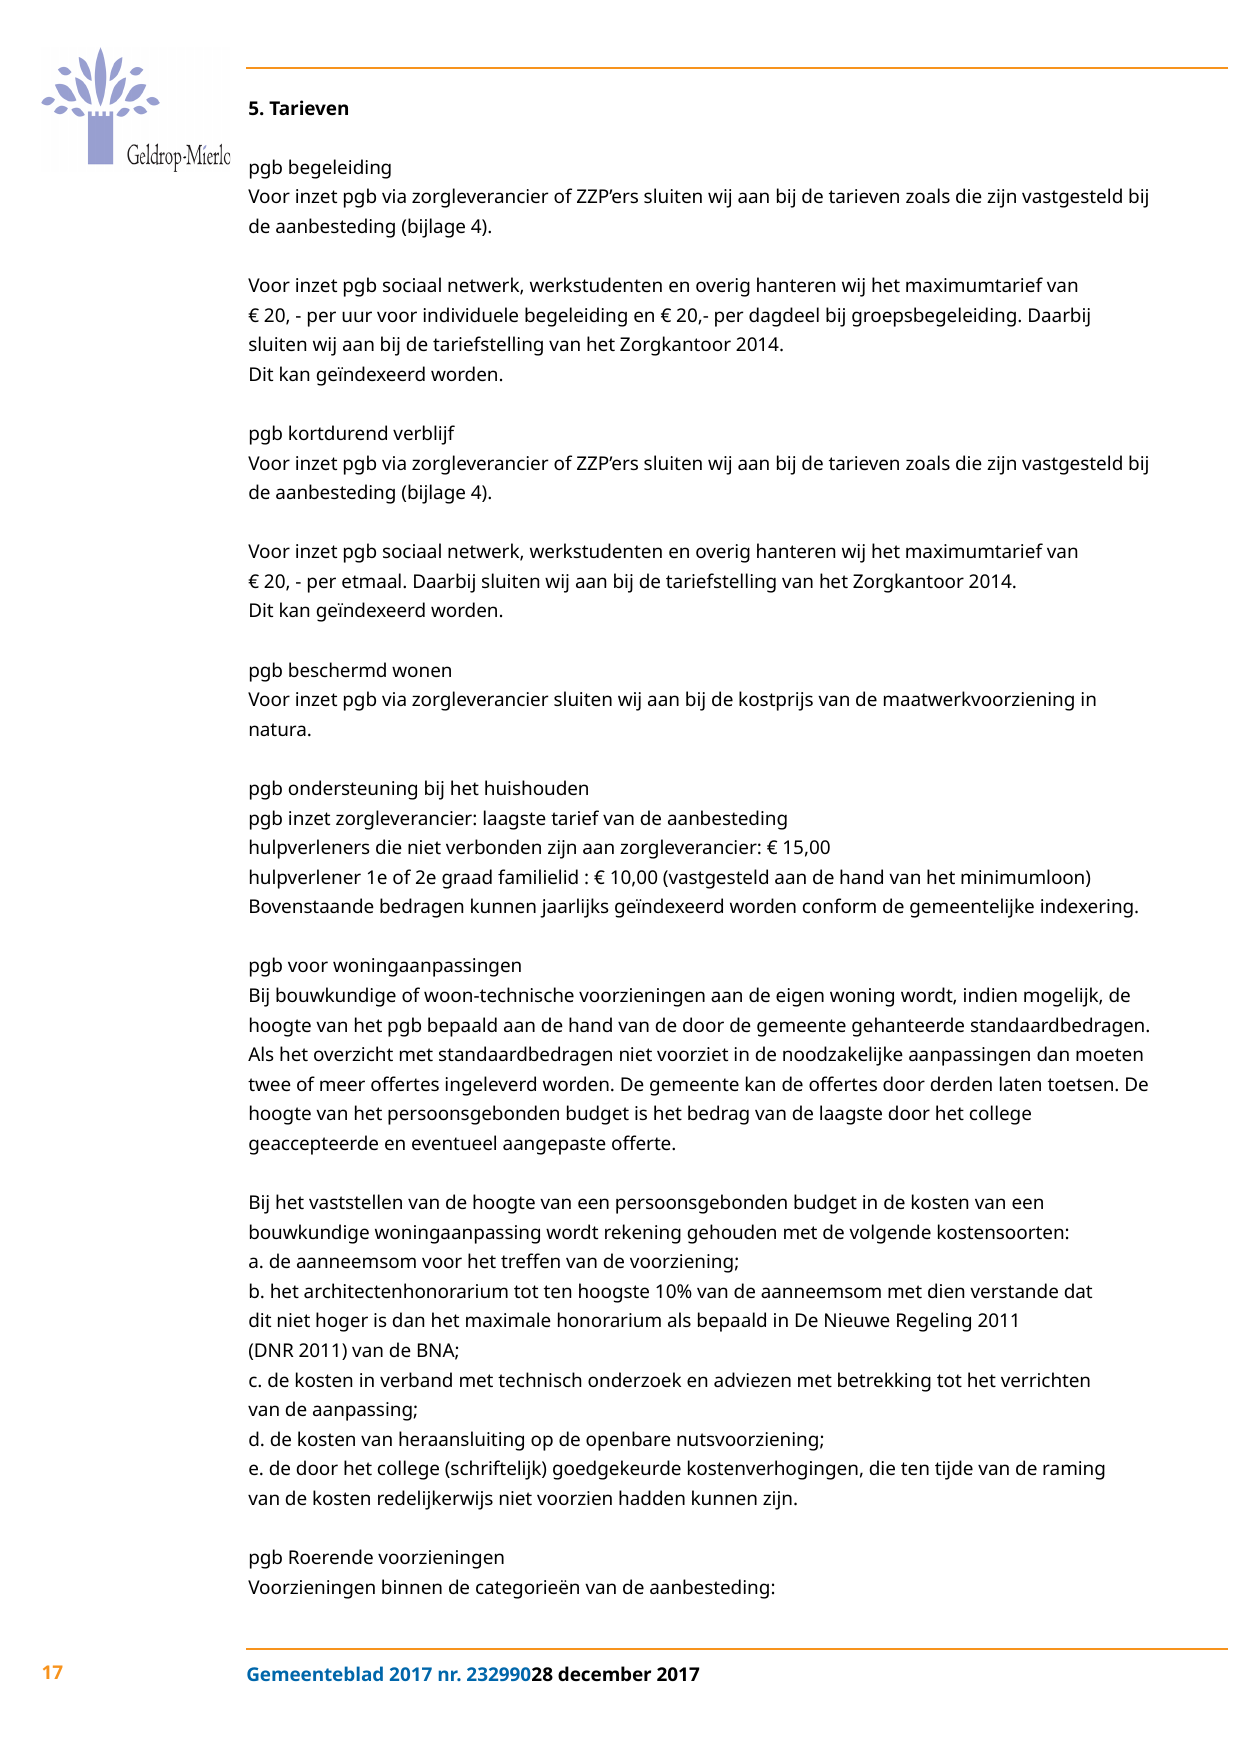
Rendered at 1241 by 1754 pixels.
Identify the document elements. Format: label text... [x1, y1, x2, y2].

text b. het architectenhonorarium tot ten hoogste 10% van de aanneemsom met dien verstande dat [248, 1278, 1152, 1304]
text pgb beschermd wonen [248, 657, 1152, 683]
text € 20, - per uur voor individuele begeleiding en € 20,- per dagdeel bij groepsbegeleiding. Daarbij sluiten wij aan bij de tariefstelling van het Zorgkantoor 2014. [248, 302, 1152, 357]
text e. de door het college (schriftelijk) goedgekeurde kostenverhogingen, die ten tijde van de raming [248, 1456, 1152, 1481]
text Bovenstaande bedragen kunnen jaarlijks geïndexeerd worden conform de gemeentelijke indexering. [248, 893, 1152, 919]
text pgb Roerende voorzieningen [248, 1544, 1152, 1570]
text Voor inzet pgb via zorgleverancier of ZZP’ers sluiten wij aan bij de tarieven zoals die zijn vastgesteld bij de aanbesteding (bijlage 4). [248, 450, 1152, 505]
text Bij het vaststellen van de hoogte van een persoonsgebonden budget in de kosten van een bouwkundige woningaanpassing wordt rekening gehouden met de volgende kostensoorten: [248, 1189, 1152, 1245]
text pgb ondersteuning bij het huishouden [248, 775, 1152, 801]
text hulpverlener 1e of 2e graad familielid : € 10,00 (vastgesteld aan de hand van het minimumloon) [248, 864, 1152, 890]
text hulpverleners die niet verbonden zijn aan zorgleverancier: € 15,00 [248, 834, 1152, 860]
text a. de aanneemsom voor het treffen van de voorziening; [248, 1248, 1152, 1274]
text € 20, - per etmaal. Daarbij sluiten wij aan bij de tariefstelling van het Zorgkantoor 2014. [248, 568, 1152, 594]
text Dit kan geïndexeerd worden. [248, 361, 1152, 387]
text Voorzieningen binnen de categorieën van de aanbesteding: [248, 1574, 1152, 1600]
text pgb voor woningaanpassingen [248, 953, 1152, 978]
text Voor inzet pgb via zorgleverancier sluiten wij aan bij de kostprijs van de maatwerkvoorziening in natura. [248, 686, 1152, 742]
text van de kosten redelijkerwijs niet voorzien hadden kunnen zijn. [248, 1485, 1152, 1511]
text 5. Tarieven [248, 95, 1152, 121]
text pgb kortdurend verblijf [248, 420, 1152, 446]
picture [41, 47, 231, 172]
text d. de kosten van heraansluiting op de openbare nutsvoorziening; [248, 1426, 1152, 1452]
text Als het overzicht met standaardbedragen niet voorziet in de noodzakelijke aanpassingen dan moeten twee of meer offertes ingeleverd worden. De gemeente kan de offertes door derden laten toetsen. De hoogte van het persoonsgebonden budget is het bedrag van de laagste door het college geaccepteerde en eventueel aangepaste offerte. [248, 1041, 1152, 1156]
text pgb inzet zorgleverancier: laagste tarief van de aanbesteding [248, 805, 1152, 831]
text van de aanpassing; [248, 1396, 1152, 1422]
text pgb begeleiding [248, 154, 1152, 180]
text Dit kan geïndexeerd worden. [248, 598, 1152, 623]
text Voor inzet pgb via zorgleverancier of ZZP’ers sluiten wij aan bij de tarieven zoals die zijn vastgesteld bij de aanbesteding (bijlage 4). [248, 183, 1152, 239]
text Voor inzet pgb sociaal netwerk, werkstudenten en overig hanteren wij het maximumtarief van [248, 538, 1152, 564]
text dit niet hoger is dan het maximale honorarium als bepaald in De Nieuwe Regeling 2011 [248, 1308, 1152, 1333]
text (DNR 2011) van de BNA; [248, 1337, 1152, 1363]
text Bij bouwkundige of woon-technische voorzieningen aan de eigen woning wordt, indien mogelijk, de hoogte van het pgb bepaald aan de hand van de door de gemeente gehanteerde standaardbedragen. [248, 982, 1152, 1038]
text Voor inzet pgb sociaal netwerk, werkstudenten en overig hanteren wij het maximumtarief van [248, 272, 1152, 298]
text c. de kosten in verband met technisch onderzoek en adviezen met betrekking tot het verrichten [248, 1367, 1152, 1393]
